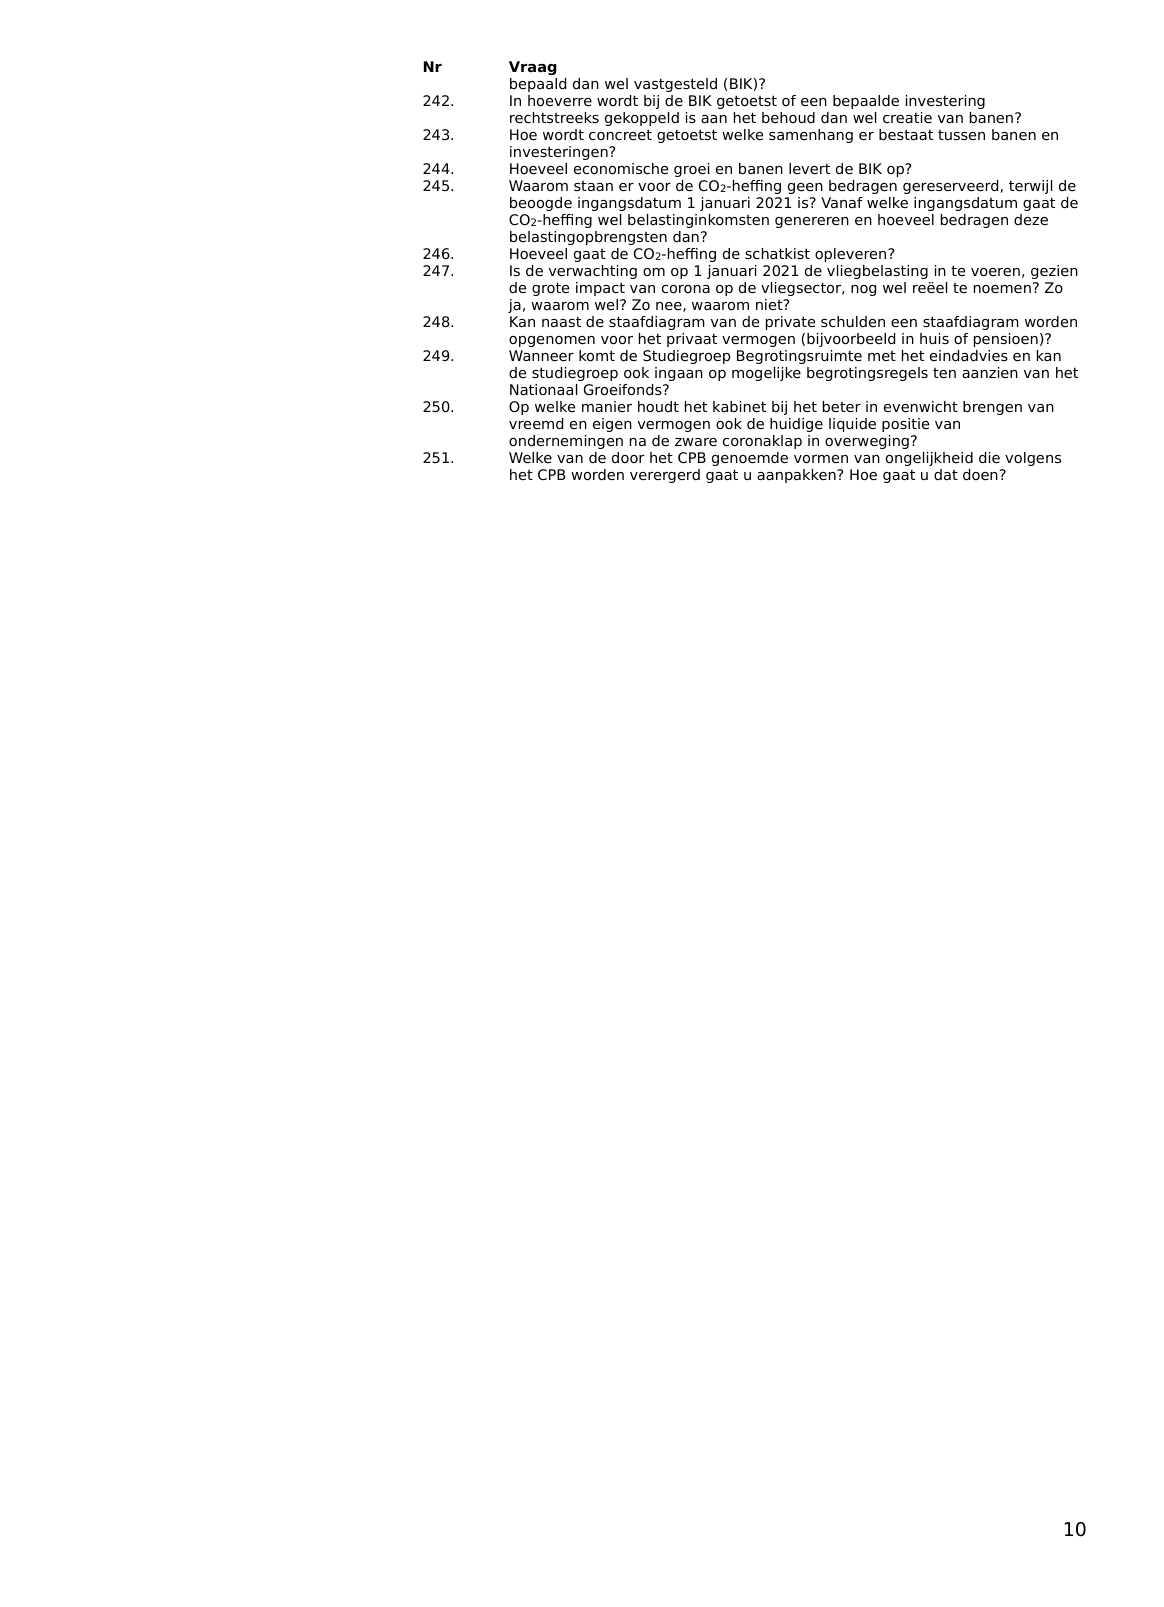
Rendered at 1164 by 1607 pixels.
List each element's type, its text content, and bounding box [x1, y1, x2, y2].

table_header Vraag [503, 59, 1087, 76]
table_cell 246. [422, 246, 503, 263]
table_cell Welke van de door het CPB genoemde vormen van ongelijkheid die volgens het CPB worden verergerd gaat u aanpakken? Hoe gaat u dat doen? [503, 450, 1087, 483]
table_cell In hoeverre wordt bij de BIK getoetst of een bepaalde investering rechtstreeks gekoppeld is aan het behoud dan wel creatie van banen? [503, 93, 1087, 127]
table_cell 244. [422, 161, 503, 178]
table_cell Hoeveel economische groei en banen levert de BIK op? [503, 161, 1087, 178]
table_cell 247. [422, 263, 503, 314]
table_cell Hoeveel gaat de CO2-heffing de schatkist opleveren? [503, 246, 1087, 263]
table_cell Hoe wordt concreet getoetst welke samenhang er bestaat tussen banen en investeringen? [503, 127, 1087, 161]
table_cell 249. [422, 348, 503, 399]
table_header Nr [422, 59, 503, 76]
table_cell 243. [422, 127, 503, 161]
table_cell bepaald dan wel vastgesteld (BIK)? [503, 76, 1087, 93]
table_cell 250. [422, 399, 503, 449]
table_cell 245. [422, 178, 503, 246]
table_cell 242. [422, 93, 503, 127]
table_cell 248. [422, 314, 503, 348]
table_cell [422, 76, 503, 93]
table_cell Kan naast de staafdiagram van de private schulden een staafdiagram worden opgenomen voor het privaat vermogen (bijvoorbeeld in huis of pensioen)? [503, 314, 1087, 348]
table_cell 251. [422, 450, 503, 483]
table_cell Waarom staan er voor de CO2-heffing geen bedragen gereserveerd, terwijl de beoogde ingangsdatum 1 januari 2021 is? Vanaf welke ingangsdatum gaat de CO2-heffing wel belastinginkomsten genereren en hoeveel bedragen deze belastingopbrengsten dan? [503, 178, 1087, 246]
table_cell Wanneer komt de Studiegroep Begrotingsruimte met het eindadvies en kan de studiegroep ook ingaan op mogelijke begrotingsregels ten aanzien van het Nationaal Groeifonds? [503, 348, 1087, 399]
table_cell Is de verwachting om op 1 januari 2021 de vliegbelasting in te voeren, gezien de grote impact van corona op de vliegsector, nog wel reëel te noemen? Zo ja, waarom wel? Zo nee, waarom niet? [503, 263, 1087, 314]
table_cell Op welke manier houdt het kabinet bij het beter in evenwicht brengen van vreemd en eigen vermogen ook de huidige liquide positie van ondernemingen na de zware coronaklap in overweging? [503, 399, 1087, 449]
